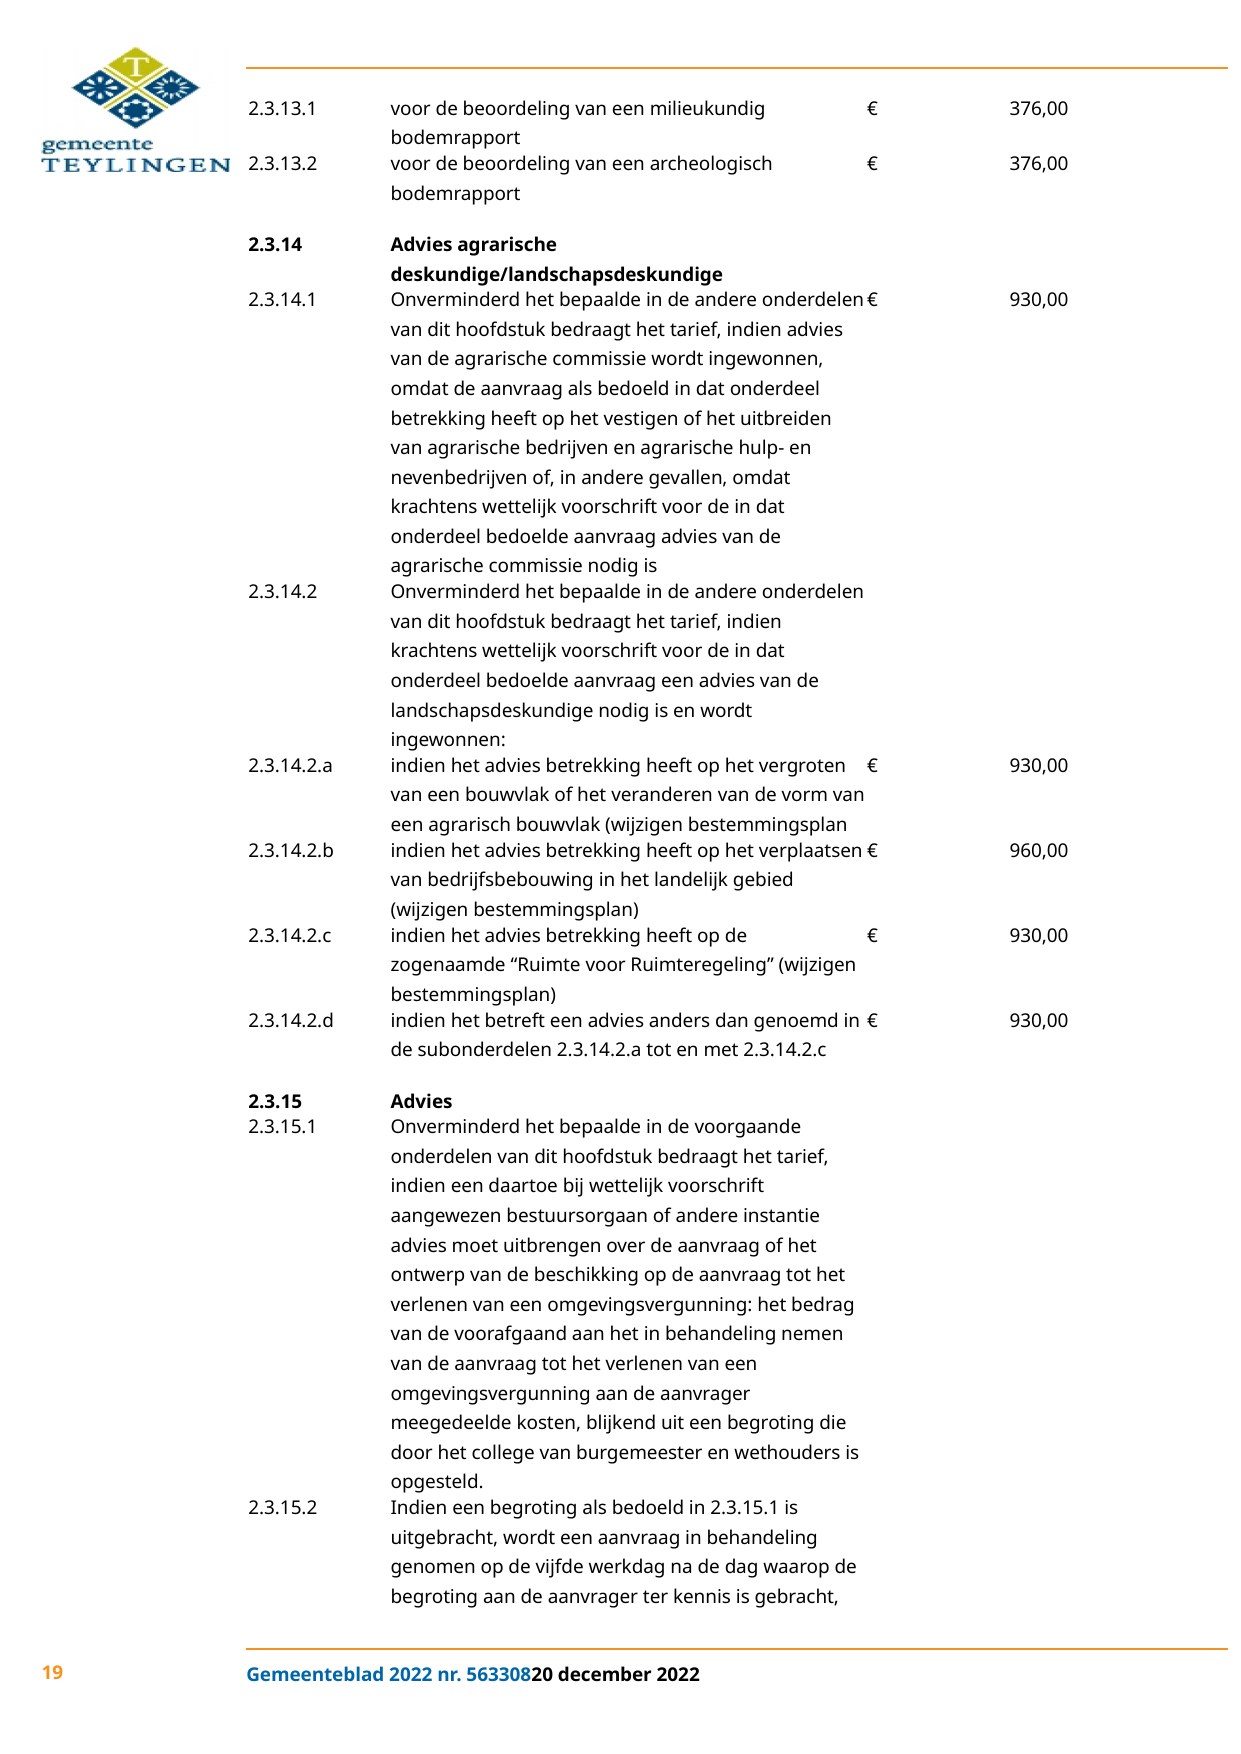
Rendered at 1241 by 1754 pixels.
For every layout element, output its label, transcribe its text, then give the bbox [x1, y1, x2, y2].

table_cell 2.3.15 [248, 1088, 390, 1113]
table_cell [867, 205, 1009, 231]
table_cell [867, 1088, 1009, 1113]
table_cell [1009, 1114, 1152, 1494]
table_cell [1009, 579, 1152, 752]
table_cell 930,00 [1009, 286, 1152, 578]
table_cell [867, 231, 1009, 286]
table_cell 2.3.14.2 [248, 579, 390, 752]
table_cell [390, 1062, 867, 1088]
table_cell indien het betreft een advies anders dan genoemd in de subonderdelen 2.3.14.2.a tot en met 2.3.14.2.c [390, 1007, 867, 1062]
table_cell indien het advies betrekking heeft op de zogenaamde “Ruimte voor Ruimteregeling” (wijzigen bestemmingsplan) [390, 922, 867, 1007]
table_cell € [867, 1007, 1009, 1062]
table_cell [1009, 1088, 1152, 1113]
table_cell [390, 205, 867, 231]
table_cell € [867, 837, 1009, 922]
table_cell 2.3.14.2.c [248, 922, 390, 1007]
table_cell 2.3.14.2.b [248, 837, 390, 922]
table_cell 2.3.15.2 [248, 1494, 390, 1609]
table_cell [867, 1494, 1009, 1609]
table_cell [1009, 205, 1152, 231]
table_cell 960,00 [1009, 837, 1152, 922]
table_cell 2.3.13.1 [248, 95, 390, 150]
table_cell voor de beoordeling van een milieukundig bodemrapport [390, 95, 867, 150]
table_cell € [867, 95, 1009, 150]
table_cell Advies [390, 1088, 867, 1113]
table_cell [1009, 1062, 1152, 1088]
table_cell [248, 1062, 390, 1088]
table_cell Advies agrarische deskundige/landschapsdeskundige [390, 231, 867, 286]
table_cell indien het advies betrekking heeft op het vergroten van een bouwvlak of het veranderen van de vorm van een agrarisch bouwvlak (wijzigen bestemmingsplan [390, 752, 867, 837]
table_cell 2.3.15.1 [248, 1114, 390, 1494]
table_cell [867, 1062, 1009, 1088]
table_cell 2.3.14.2.d [248, 1007, 390, 1062]
table_cell [248, 205, 390, 231]
table_cell [867, 579, 1009, 752]
table_cell € [867, 752, 1009, 837]
table_cell 930,00 [1009, 922, 1152, 1007]
table_cell voor de beoordeling van een archeologisch bodemrapport [390, 150, 867, 205]
table_cell 376,00 [1009, 150, 1152, 205]
picture [41, 47, 231, 172]
table_cell € [867, 922, 1009, 1007]
table_cell Indien een begroting als bedoeld in 2.3.15.1 is uitgebracht, wordt een aanvraag in behandeling genomen op de vijfde werkdag na de dag waarop de begroting aan de aanvrager ter kennis is gebracht, [390, 1494, 867, 1609]
table_cell 2.3.14.2.a [248, 752, 390, 837]
table_cell 2.3.14 [248, 231, 390, 286]
table_cell 2.3.14.1 [248, 286, 390, 578]
table_cell 376,00 [1009, 95, 1152, 150]
table_cell Onverminderd het bepaalde in de andere onderdelen van dit hoofdstuk bedraagt het tarief, indien krachtens wettelijk voorschrift voor de in dat onderdeel bedoelde aanvraag een advies van de landschapsdeskundige nodig is en wordt ingewonnen: [390, 579, 867, 752]
table_cell [1009, 231, 1152, 286]
table_cell Onverminderd het bepaalde in de andere onderdelen van dit hoofdstuk bedraagt het tarief, indien advies van de agrarische commissie wordt ingewonnen, omdat de aanvraag als bedoeld in dat onderdeel betrekking heeft op het vestigen of het uitbreiden van agrarische bedrijven en agrarische hulp- en nevenbedrijven of, in andere gevallen, omdat krachtens wettelijk voorschrift voor de in dat onderdeel bedoelde aanvraag advies van de agrarische commissie nodig is [390, 286, 867, 578]
table_cell 2.3.13.2 [248, 150, 390, 205]
table_cell [1009, 1494, 1152, 1609]
table_cell [867, 1114, 1009, 1494]
table_cell Onverminderd het bepaalde in de voorgaande onderdelen van dit hoofdstuk bedraagt het tarief, indien een daartoe bij wettelijk voorschrift aangewezen bestuursorgaan of andere instantie advies moet uitbrengen over de aanvraag of het ontwerp van de beschikking op de aanvraag tot het verlenen van een omgevingsvergunning: het bedrag van de voorafgaand aan het in behandeling nemen van de aanvraag tot het verlenen van een omgevingsvergunning aan de aanvrager meegedeelde kosten, blijkend uit een begroting die door het college van burgemeester en wethouders is opgesteld. [390, 1114, 867, 1494]
table_cell € [867, 286, 1009, 578]
table_cell indien het advies betrekking heeft op het verplaatsen van bedrijfsbebouwing in het landelijk gebied (wijzigen bestemmingsplan) [390, 837, 867, 922]
table_cell 930,00 [1009, 1007, 1152, 1062]
table_cell 930,00 [1009, 752, 1152, 837]
table_cell € [867, 150, 1009, 205]
